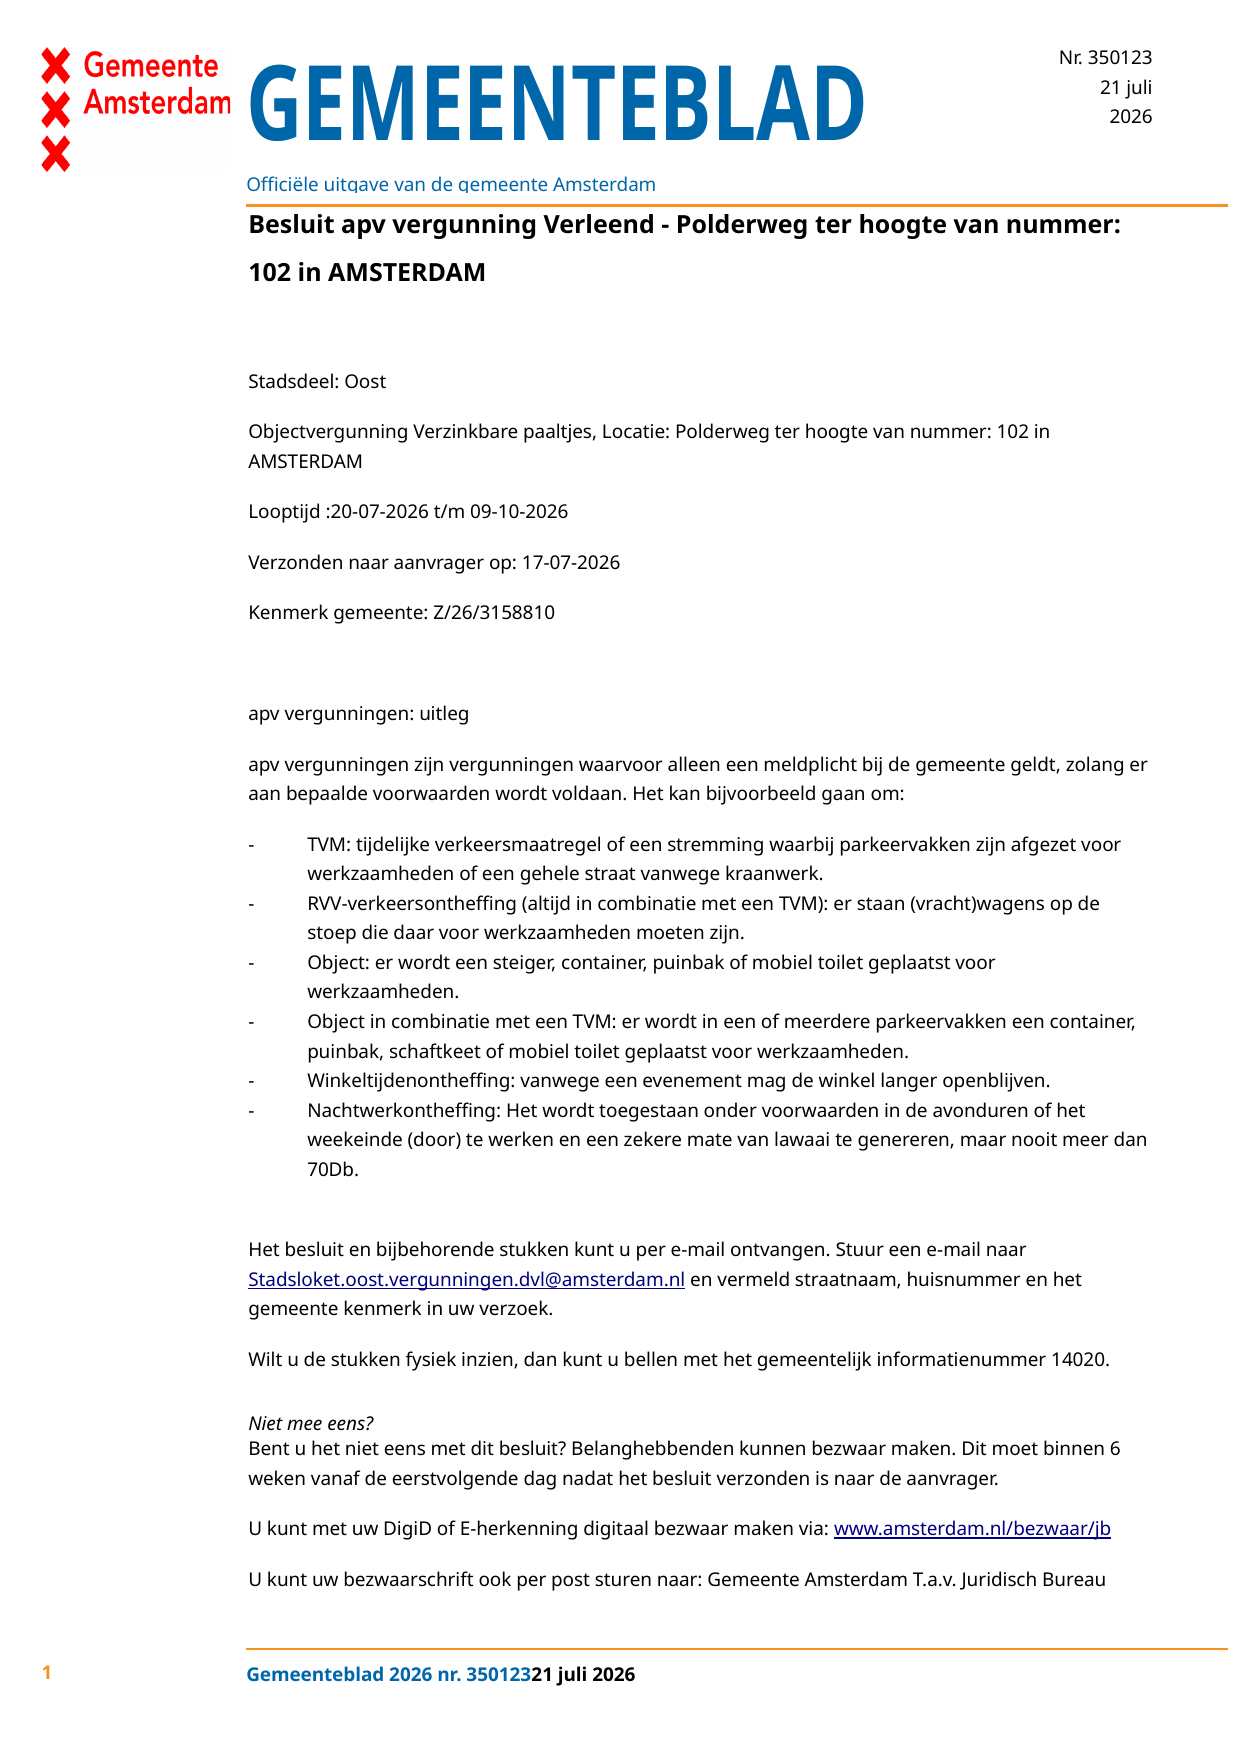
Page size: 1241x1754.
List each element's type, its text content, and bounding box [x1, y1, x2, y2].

text Niet mee eens? [248, 1410, 1152, 1436]
picture [41, 47, 231, 172]
text Het besluit en bijbehorende stukken kunt u per e-mail ontvangen. Stuur een e-mail naar Stadsloket.oost.vergunningen.dvl@amsterdam.nl en vermeld straatnaam, huisnummer en het gemeente kenmerk in uw verzoek. [248, 1236, 1152, 1321]
text Besluit apv vergunning Verleend - Polderweg ter hoogte van nummer: 102 in AMSTERDAM [248, 207, 1152, 288]
list TVM: tijdelijke verkeersmaatregel of een stremming waarbij parkeervakken zijn afgezet voor werkzaamheden of een gehele straat vanwege kraanwerk. [248, 831, 1152, 886]
text apv vergunningen zijn vergunningen waarvoor alleen een meldplicht bij de gemeente geldt, zolang er aan bepaalde voorwaarden wordt voldaan. Het kan bijvoorbeeld gaan om: [248, 751, 1152, 806]
list RVV-verkeersontheffing (altijd in combinatie met een TVM): er staan (vracht)wagens op de stoep die daar voor werkzaamheden moeten zijn. [248, 890, 1152, 945]
text Bent u het niet eens met dit besluit? Belanghebbenden kunnen bezwaar maken. Dit moet binnen 6 weken vanaf de eerstvolgende dag nadat het besluit verzonden is naar de aanvrager. [248, 1436, 1152, 1491]
text Wilt u de stukken fysiek inzien, dan kunt u bellen met het gemeentelijk informatienummer 14020. [248, 1346, 1152, 1372]
list Object: er wordt een steiger, container, puinbak of mobiel toilet geplaatst voor werkzaamheden. [248, 949, 1152, 1004]
list Nachtwerkontheffing: Het wordt toegestaan onder voorwaarden in de avonduren of het weekeinde (door) te werken en een zekere mate van lawaai te genereren, maar nooit meer dan 70Db. [248, 1097, 1152, 1182]
text Verzonden naar aanvrager op: 17-07-2026 [248, 549, 1152, 575]
text U kunt met uw DigiD of E-herkenning digitaal bezwaar maken via: www.amsterdam.nl/bezwaar/jb [248, 1516, 1152, 1541]
list Object in combinatie met een TVM: er wordt in een of meerdere parkeervakken een container, puinbak, schaftkeet of mobiel toilet geplaatst voor werkzaamheden. [248, 1008, 1152, 1064]
text apv vergunningen: uitleg [248, 700, 1152, 726]
text U kunt uw bezwaarschrift ook per post sturen naar: Gemeente Amsterdam T.a.v. Juridisch Bureau [248, 1566, 1152, 1592]
text Looptijd :20-07-2026 t/m 09-10-2026 [248, 499, 1152, 524]
text Kenmerk gemeente: Z/26/3158810 [248, 599, 1152, 625]
list Winkeltijdenontheffing: vanwege een evenement mag de winkel langer openblijven. [248, 1067, 1152, 1093]
text Stadsdeel: Oost [248, 368, 1152, 394]
text Objectvergunning Verzinkbare paaltjes, Locatie: Polderweg ter hoogte van nummer: 102 in AMSTERDAM [248, 419, 1152, 474]
